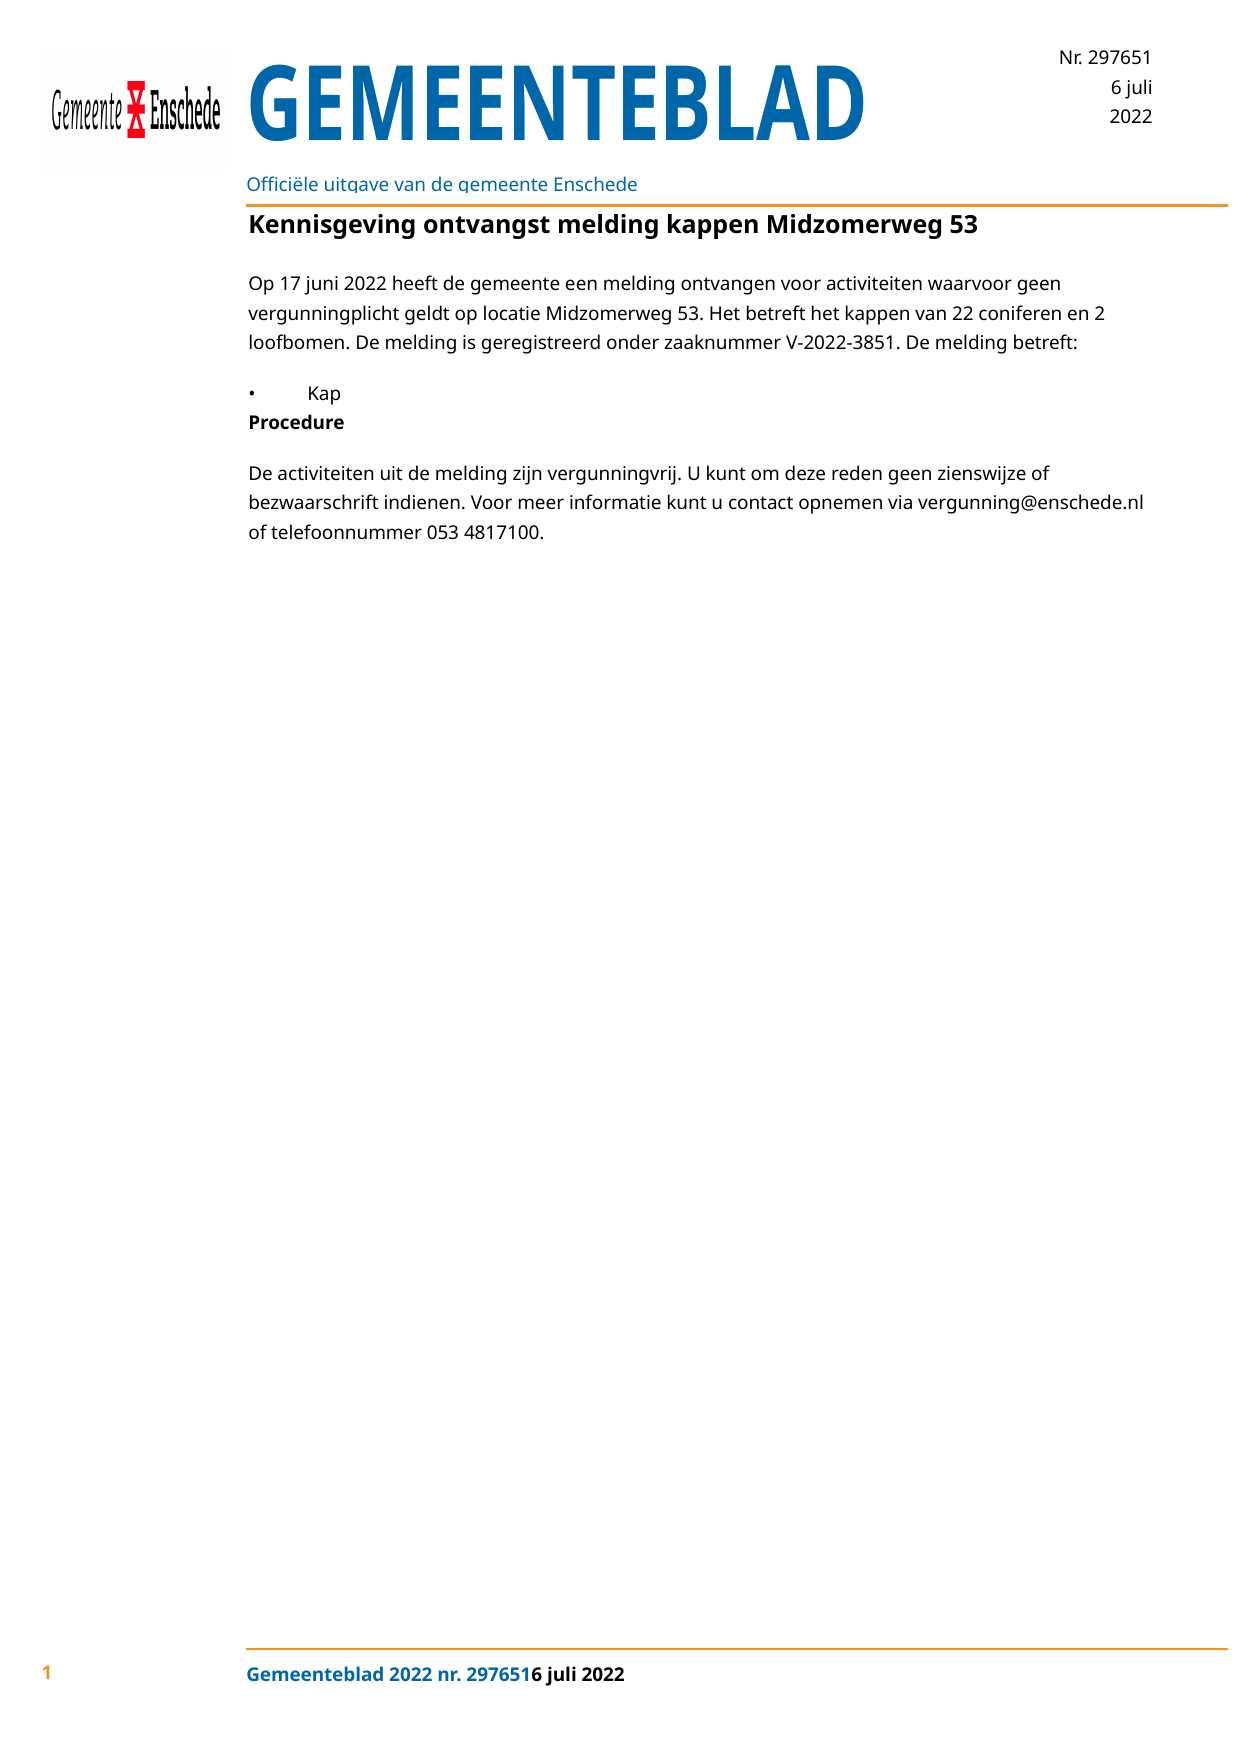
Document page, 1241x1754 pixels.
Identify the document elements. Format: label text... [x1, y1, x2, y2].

text De activiteiten uit de melding zijn vergunningvrij. U kunt om deze reden geen zienswijze of bezwaarschrift indienen. Voor meer informatie kunt u contact opnemen via vergunning@enschede.nl of telefoonnummer 053 4817100. [248, 460, 1152, 545]
text Procedure [248, 409, 1152, 435]
text Kennisgeving ontvangst melding kappen Midzomerweg 53 [248, 207, 1152, 241]
list Kap [248, 380, 1152, 406]
picture [41, 47, 231, 172]
text Op 17 juni 2022 heeft de gemeente een melding ontvangen voor activiteiten waarvoor geen vergunningplicht geldt op locatie Midzomerweg 53. Het betreft het kappen van 22 coniferen en 2 loofbomen. De melding is geregistreerd onder zaaknummer V-2022-3851. De melding betreft: [248, 270, 1152, 355]
